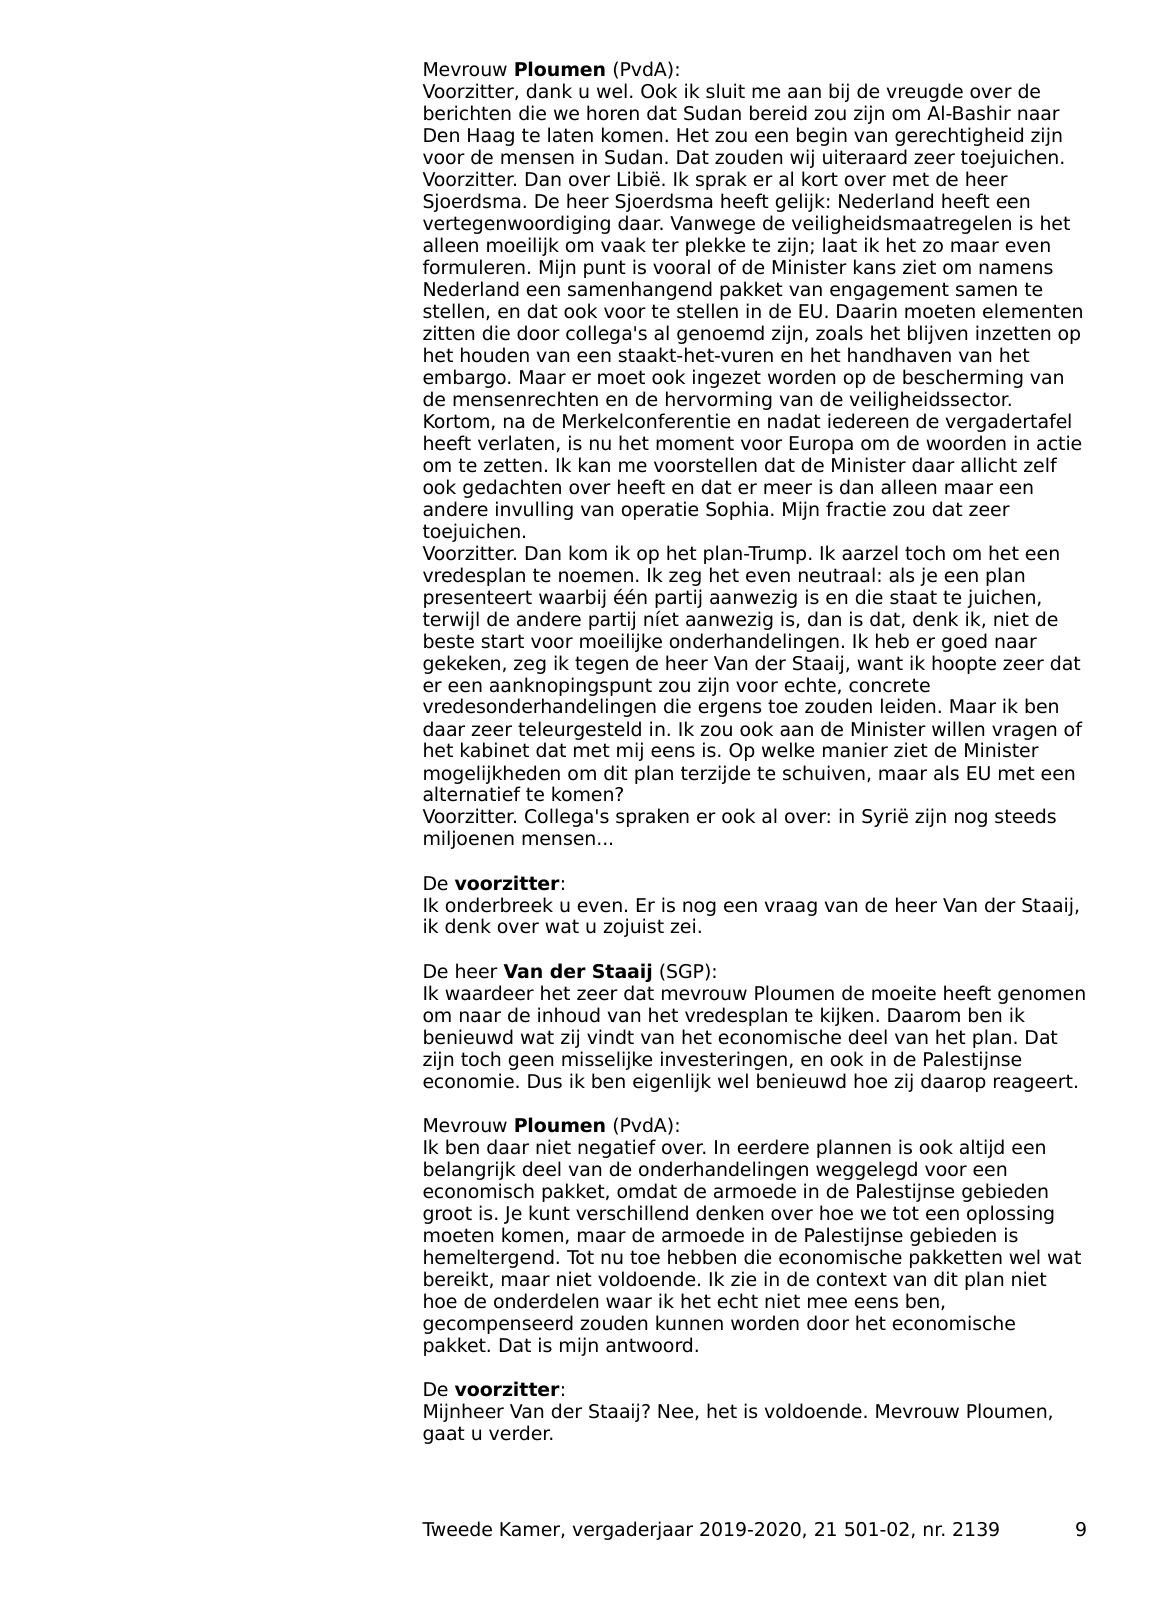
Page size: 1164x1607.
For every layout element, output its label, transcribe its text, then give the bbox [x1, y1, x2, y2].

text Voorzitter, dank u wel. Ook ik sluit me aan bij de vreugde over de berichten die we horen dat Sudan bereid zou zijn om Al-Bashir naar Den Haag te laten komen. Het zou een begin van gerechtigheid zijn voor de mensen in Sudan. Dat zouden wij uiteraard zeer toejuichen. [422, 81, 1087, 169]
text De voorzitter: [422, 1379, 1087, 1401]
text De voorzitter: [422, 872, 1087, 894]
text Ik ben daar niet negatief over. In eerdere plannen is ook altijd een belangrijk deel van de onderhandelingen weggelegd voor een economisch pakket, omdat de armoede in de Palestijnse gebieden groot is. Je kunt verschillend denken over hoe we tot een oplossing moeten komen, maar de armoede in de Palestijnse gebieden is hemeltergend. Tot nu toe hebben die economische pakketten wel wat bereikt, maar niet voldoende. Ik zie in de context van dit plan niet hoe de onderdelen waar ik het echt niet mee eens ben, gecompenseerd zouden kunnen worden door het economische pakket. Dat is mijn antwoord. [422, 1137, 1087, 1356]
text Mijnheer Van der Staaij? Nee, het is voldoende. Mevrouw Ploumen, gaat u verder. [422, 1401, 1087, 1444]
text Mevrouw Ploumen (PvdA): [422, 59, 1087, 81]
text Voorzitter. Dan over Libië. Ik sprak er al kort over met de heer Sjoerdsma. De heer Sjoerdsma heeft gelijk: Nederland heeft een vertegenwoordiging daar. Vanwege de veiligheidsmaatregelen is het alleen moeilijk om vaak ter plekke te zijn; laat ik het zo maar even formuleren. Mijn punt is vooral of de Minister kans ziet om namens Nederland een samenhangend pakket van engagement samen te stellen, en dat ook voor te stellen in de EU. Daarin moeten elementen zitten die door collega's al genoemd zijn, zoals het blijven inzetten op het houden van een staakt-het-vuren en het handhaven van het embargo. Maar er moet ook ingezet worden op de bescherming van de mensenrechten en de hervorming van de veiligheidssector. Kortom, na de Merkelconferentie en nadat iedereen de vergadertafel heeft verlaten, is nu het moment voor Europa om de woorden in actie om te zetten. Ik kan me voorstellen dat de Minister daar allicht zelf ook gedachten over heeft en dat er meer is dan alleen maar een andere invulling van operatie Sophia. Mijn fractie zou dat zeer toejuichen. [422, 169, 1087, 543]
text Mevrouw Ploumen (PvdA): [422, 1115, 1087, 1137]
text Voorzitter. Collega's spraken er ook al over: in Syrië zijn nog steeds miljoenen mensen... [422, 806, 1087, 850]
text Voorzitter. Dan kom ik op het plan-Trump. Ik aarzel toch om het een vredesplan te noemen. Ik zeg het even neutraal: als je een plan presenteert waarbij één partij aanwezig is en die staat te juichen, terwijl de andere partij níet aanwezig is, dan is dat, denk ik, niet de beste start voor moeilijke onderhandelingen. Ik heb er goed naar gekeken, zeg ik tegen de heer Van der Staaij, want ik hoopte zeer dat er een aanknopingspunt zou zijn voor echte, concrete vredesonderhandelingen die ergens toe zouden leiden. Maar ik ben daar zeer teleurgesteld in. Ik zou ook aan de Minister willen vragen of het kabinet dat met mij eens is. Op welke manier ziet de Minister mogelijkheden om dit plan terzijde te schuiven, maar als EU met een alternatief te komen? [422, 543, 1087, 806]
text Ik onderbreek u even. Er is nog een vraag van de heer Van der Staaij, ik denk over wat u zojuist zei. [422, 894, 1087, 938]
text Ik waardeer het zeer dat mevrouw Ploumen de moeite heeft genomen om naar de inhoud van het vredesplan te kijken. Daarom ben ik benieuwd wat zij vindt van het economische deel van het plan. Dat zijn toch geen misselijke investeringen, en ook in de Palestijnse economie. Dus ik ben eigenlijk wel benieuwd hoe zij daarop reageert. [422, 983, 1087, 1092]
text De heer Van der Staaij (SGP): [422, 961, 1087, 983]
